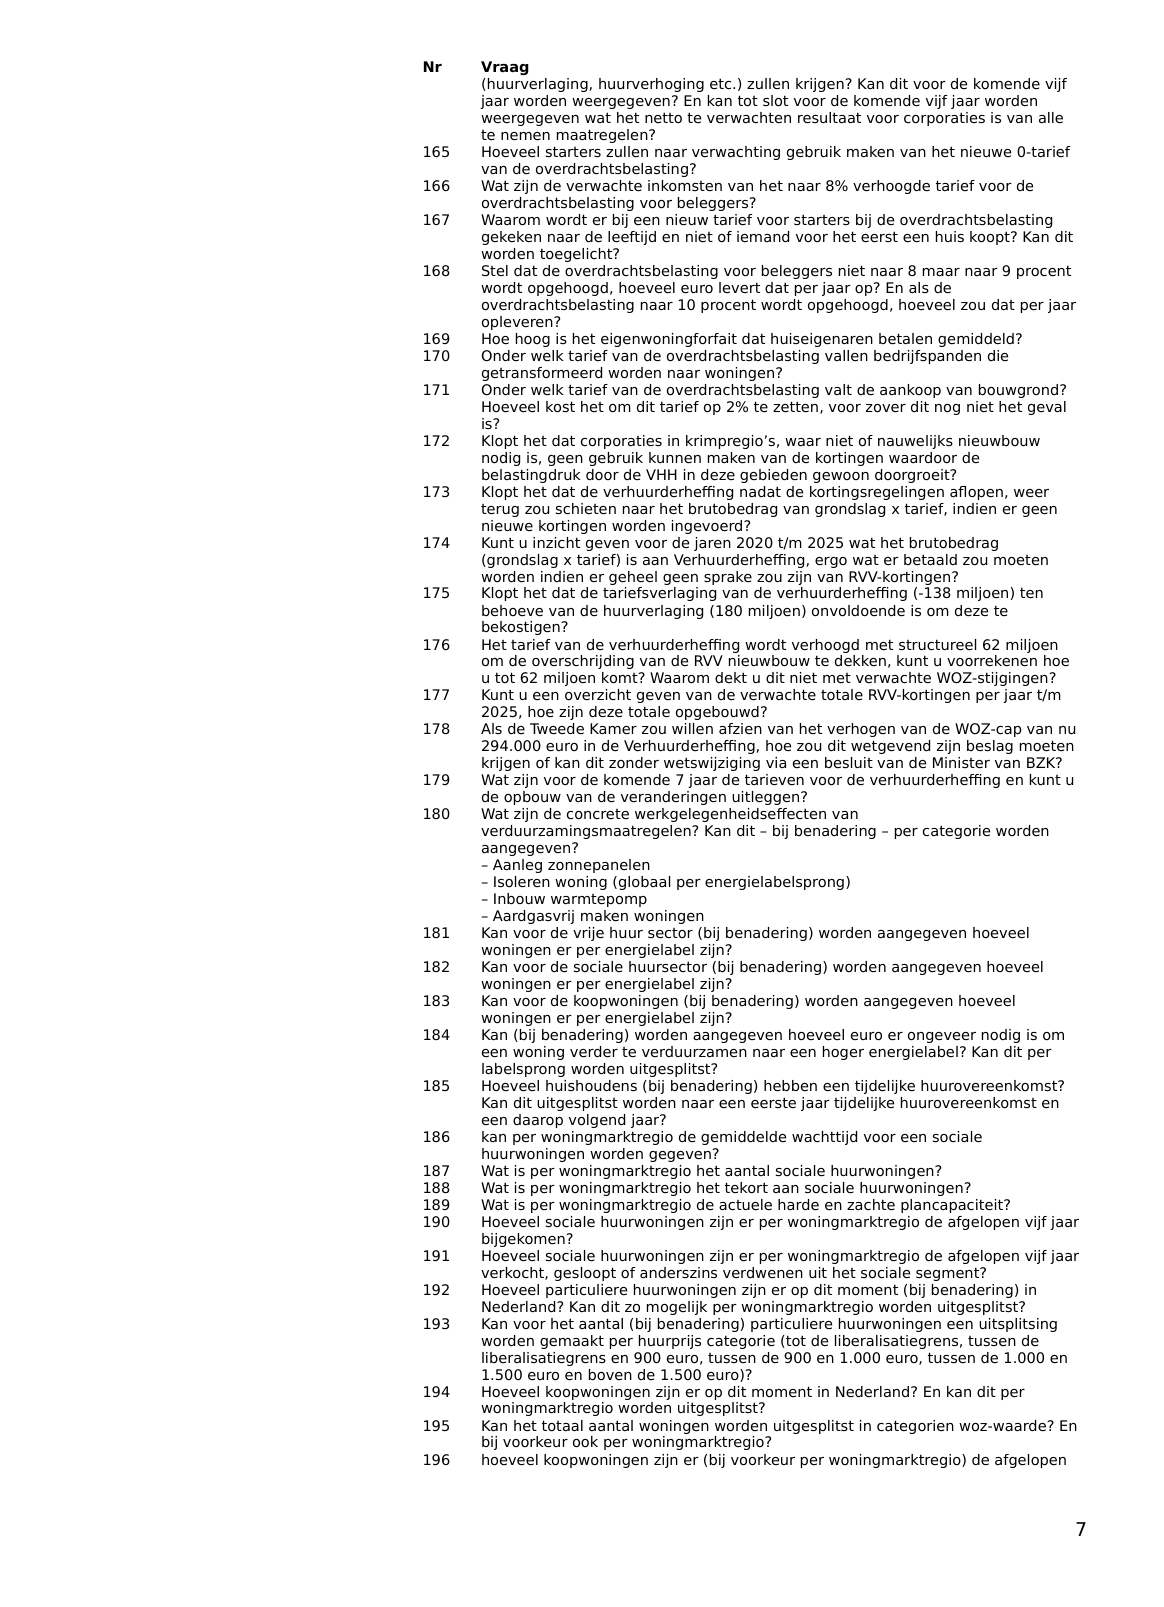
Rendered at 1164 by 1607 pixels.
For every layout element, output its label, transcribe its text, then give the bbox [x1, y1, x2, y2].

table_cell 165 [422, 144, 475, 178]
table_cell Waarom wordt er bij een nieuw tarief voor starters bij de overdrachtsbelasting gekeken naar de leeftijd en niet of iemand voor het eerst een huis koopt? Kan dit worden toegelicht? [475, 212, 1087, 263]
table_cell 186 [422, 1129, 475, 1163]
table_cell Kunt u een overzicht geven van de verwachte totale RVV-kortingen per jaar t/m 2025, hoe zijn deze totale opgebouwd? [475, 687, 1087, 721]
table_cell 176 [422, 636, 475, 687]
table_cell Onder welk tarief van de overdrachtsbelasting valt de aankoop van bouwgrond? Hoeveel kost het om dit tarief op 2% te zetten, voor zover dit nog niet het geval is? [475, 382, 1087, 433]
table_cell Hoeveel starters zullen naar verwachting gebruik maken van het nieuwe 0-tarief van de overdrachtsbelasting? [475, 144, 1087, 178]
table_cell Stel dat de overdrachtsbelasting voor beleggers niet naar 8 maar naar 9 procent wordt opgehoogd, hoeveel euro levert dat per jaar op? En als de overdrachtsbelasting naar 10 procent wordt opgehoogd, hoeveel zou dat per jaar opleveren? [475, 263, 1087, 331]
table_cell Wat is per woningmarktregio het aantal sociale huurwoningen? [475, 1163, 1087, 1180]
table_cell Kunt u inzicht geven voor de jaren 2020 t/m 2025 wat het brutobedrag (grondslag x tarief) is aan Verhuurderheffing, ergo wat er betaald zou moeten worden indien er geheel geen sprake zou zijn van RVV-kortingen? [475, 535, 1087, 585]
table_header Vraag [475, 59, 1087, 76]
table_cell 169 [422, 331, 475, 348]
table_cell 187 [422, 1163, 475, 1180]
table_cell 192 [422, 1282, 475, 1316]
table_header Nr [422, 59, 475, 76]
table_cell 180 [422, 806, 475, 925]
table_cell hoeveel koopwoningen zijn er (bij voorkeur per woningmarktregio) de afgelopen [475, 1451, 1087, 1468]
table_cell Hoe hoog is het eigenwoningforfait dat huiseigenaren betalen gemiddeld? [475, 331, 1087, 348]
table_cell Kan voor de sociale huursector (bij benadering) worden aangegeven hoeveel woningen er per energielabel zijn? [475, 959, 1087, 993]
table_cell 178 [422, 721, 475, 772]
table_cell 167 [422, 212, 475, 263]
table_cell Wat is per woningmarktregio het tekort aan sociale huurwoningen? [475, 1180, 1087, 1197]
table_cell [422, 76, 475, 144]
table_cell 191 [422, 1248, 475, 1282]
table_cell 171 [422, 382, 475, 433]
table_cell 196 [422, 1451, 475, 1468]
table_cell Het tarief van de verhuurderheffing wordt verhoogd met structureel 62 miljoen om de overschrijding van de RVV nieuwbouw te dekken, kunt u voorrekenen hoe u tot 62 miljoen komt? Waarom dekt u dit niet met verwachte WOZ-stijgingen? [475, 636, 1087, 687]
table_cell 168 [422, 263, 475, 331]
table_cell 179 [422, 772, 475, 806]
table_cell Onder welk tarief van de overdrachtsbelasting vallen bedrijfspanden die getransformeerd worden naar woningen? [475, 348, 1087, 382]
table_cell Klopt het dat de tariefsverlaging van de verhuurderheffing (-138 miljoen) ten behoeve van de huurverlaging (180 miljoen) onvoldoende is om deze te bekostigen? [475, 585, 1087, 636]
table_cell 184 [422, 1027, 475, 1078]
table_cell Klopt het dat corporaties in krimpregio’s, waar niet of nauwelijks nieuwbouw nodig is, geen gebruik kunnen maken van de kortingen waardoor de belastingdruk door de VHH in deze gebieden gewoon doorgroeit? [475, 433, 1087, 483]
table_cell Kan voor het aantal (bij benadering) particuliere huurwoningen een uitsplitsing worden gemaakt per huurprijs categorie (tot de liberalisatiegrens, tussen de liberalisatiegrens en 900 euro, tussen de 900 en 1.000 euro, tussen de 1.000 en 1.500 euro en boven de 1.500 euro)? [475, 1316, 1087, 1383]
table_cell 182 [422, 959, 475, 993]
table_cell 190 [422, 1214, 475, 1248]
table_cell 188 [422, 1180, 475, 1197]
table_cell Wat zijn de verwachte inkomsten van het naar 8% verhoogde tarief voor de overdrachtsbelasting voor beleggers? [475, 178, 1087, 212]
table_cell Als de Tweede Kamer zou willen afzien van het verhogen van de WOZ-cap van nu 294.000 euro in de Verhuurderheffing, hoe zou dit wetgevend zijn beslag moeten krijgen of kan dit zonder wetswijziging via een besluit van de Minister van BZK? [475, 721, 1087, 772]
table_cell 181 [422, 925, 475, 959]
table_cell 166 [422, 178, 475, 212]
table_cell 172 [422, 433, 475, 483]
table_cell Kan het totaal aantal woningen worden uitgesplitst in categorien woz-waarde? En bij voorkeur ook per woningmarktregio? [475, 1418, 1087, 1451]
table_cell 194 [422, 1384, 475, 1417]
table_cell 170 [422, 348, 475, 382]
table_cell Klopt het dat de verhuurderheffing nadat de kortingsregelingen aflopen, weer terug zou schieten naar het brutobedrag van grondslag x tarief, indien er geen nieuwe kortingen worden ingevoerd? [475, 484, 1087, 534]
table_cell 193 [422, 1316, 475, 1383]
table_cell 195 [422, 1418, 475, 1451]
table_cell Kan voor de vrije huur sector (bij benadering) worden aangegeven hoeveel woningen er per energielabel zijn? [475, 925, 1087, 959]
table_cell kan per woningmarktregio de gemiddelde wachttijd voor een sociale huurwoningen worden gegeven? [475, 1129, 1087, 1163]
table_cell 175 [422, 585, 475, 636]
table_cell 173 [422, 484, 475, 534]
table_cell Hoeveel koopwoningen zijn er op dit moment in Nederland? En kan dit per woningmarktregio worden uitgesplitst? [475, 1384, 1087, 1417]
table_cell Wat zijn voor de komende 7 jaar de tarieven voor de verhuurderheffing en kunt u de opbouw van de veranderingen uitleggen? [475, 772, 1087, 806]
table_cell (huurverlaging, huurverhoging etc.) zullen krijgen? Kan dit voor de komende vijf jaar worden weergegeven? En kan tot slot voor de komende vijf jaar worden weergegeven wat het netto te verwachten resultaat voor corporaties is van alle te nemen maatregelen? [475, 76, 1087, 144]
table_cell Kan voor de koopwoningen (bij benadering) worden aangegeven hoeveel woningen er per energielabel zijn? [475, 993, 1087, 1027]
table_cell 174 [422, 535, 475, 585]
table_cell Kan (bij benadering) worden aangegeven hoeveel euro er ongeveer nodig is om een woning verder te verduurzamen naar een hoger energielabel? Kan dit per labelsprong worden uitgesplitst? [475, 1027, 1087, 1078]
table_cell 185 [422, 1078, 475, 1129]
table_cell 189 [422, 1197, 475, 1214]
table_cell Wat is per woningmarktregio de actuele harde en zachte plancapaciteit? [475, 1197, 1087, 1214]
table_cell Hoeveel sociale huurwoningen zijn er per woningmarktregio de afgelopen vijf jaar bijgekomen? [475, 1214, 1087, 1248]
table_cell Hoeveel huishoudens (bij benadering) hebben een tijdelijke huurovereenkomst? Kan dit uitgesplitst worden naar een eerste jaar tijdelijke huurovereenkomst en een daarop volgend jaar? [475, 1078, 1087, 1129]
table_cell Hoeveel sociale huurwoningen zijn er per woningmarktregio de afgelopen vijf jaar verkocht, gesloopt of anderszins verdwenen uit het sociale segment? [475, 1248, 1087, 1282]
table_cell 183 [422, 993, 475, 1027]
table_cell Hoeveel particuliere huurwoningen zijn er op dit moment (bij benadering) in Nederland? Kan dit zo mogelijk per woningmarktregio worden uitgesplitst? [475, 1282, 1087, 1316]
table_cell Wat zijn de concrete werkgelegenheidseffecten van verduurzamingsmaatregelen? Kan dit – bij benadering – per categorie worden aangegeven? – Aanleg zonnepanelen – Isoleren woning (globaal per energielabelsprong) – Inbouw warmtepomp – Aardgasvrij maken woningen [475, 806, 1087, 925]
table_cell 177 [422, 687, 475, 721]
